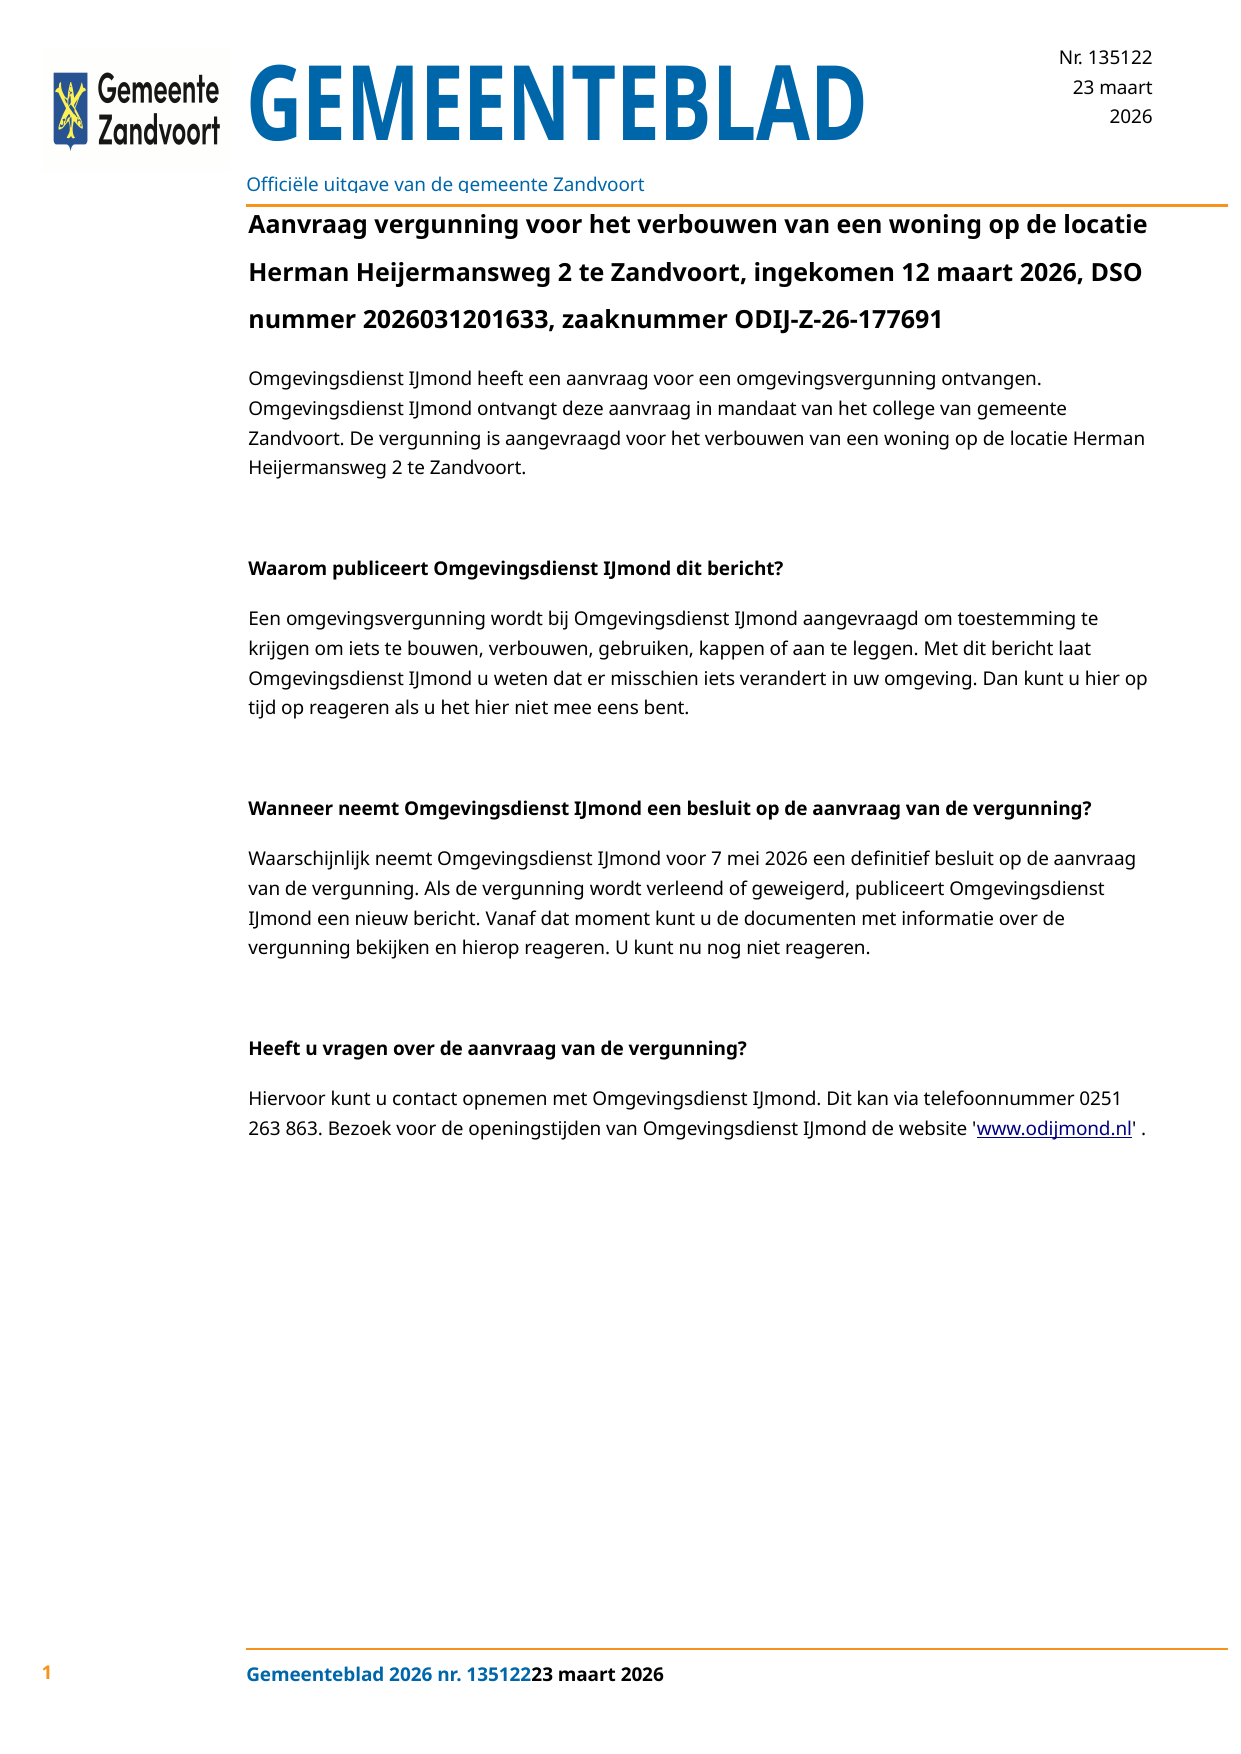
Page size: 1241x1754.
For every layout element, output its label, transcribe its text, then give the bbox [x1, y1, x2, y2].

picture [41, 47, 231, 172]
text Aanvraag vergunning voor het verbouwen van een woning op de locatie Herman Heijermansweg 2 te Zandvoort, ingekomen 12 maart 2026, DSO nummer 2026031201633, zaaknummer ODIJ-Z-26-177691 [248, 207, 1152, 336]
text Een omgevingsvergunning wordt bij Omgevingsdienst IJmond aangevraagd om toestemming te krijgen om iets te bouwen, verbouwen, gebruiken, kappen of aan te leggen. Met dit bericht laat Omgevingsdienst IJmond u weten dat er misschien iets verandert in uw omgeving. Dan kunt u hier op tijd op reageren als u het hier niet mee eens bent. [248, 606, 1152, 720]
text Wanneer neemt Omgevingsdienst IJmond een besluit op de aanvraag van de vergunning? [248, 795, 1152, 821]
text Waarschijnlijk neemt Omgevingsdienst IJmond voor 7 mei 2026 een definitief besluit op de aanvraag van de vergunning. Als de vergunning wordt verleend of geweigerd, publiceert Omgevingsdienst IJmond een nieuw bericht. Vanaf dat moment kunt u de documenten met informatie over de vergunning bekijken en hierop reageren. U kunt nu nog niet reageren. [248, 846, 1152, 960]
text Hiervoor kunt u contact opnemen met Omgevingsdienst IJmond. Dit kan via telefoonnummer 0251 263 863. Bezoek voor de openingstijden van Omgevingsdienst IJmond de website 'www.odijmond.nl' . [248, 1086, 1152, 1141]
text Heeft u vragen over de aanvraag van de vergunning? [248, 1035, 1152, 1061]
text Waarom publiceert Omgevingsdienst IJmond dit bericht? [248, 555, 1152, 581]
text Omgevingsdienst IJmond heeft een aanvraag voor een omgevingsvergunning ontvangen. Omgevingsdienst IJmond ontvangt deze aanvraag in mandaat van het college van gemeente Zandvoort. De vergunning is aangevraagd voor het verbouwen van een woning op de locatie Herman Heijermansweg 2 te Zandvoort. [248, 366, 1152, 480]
